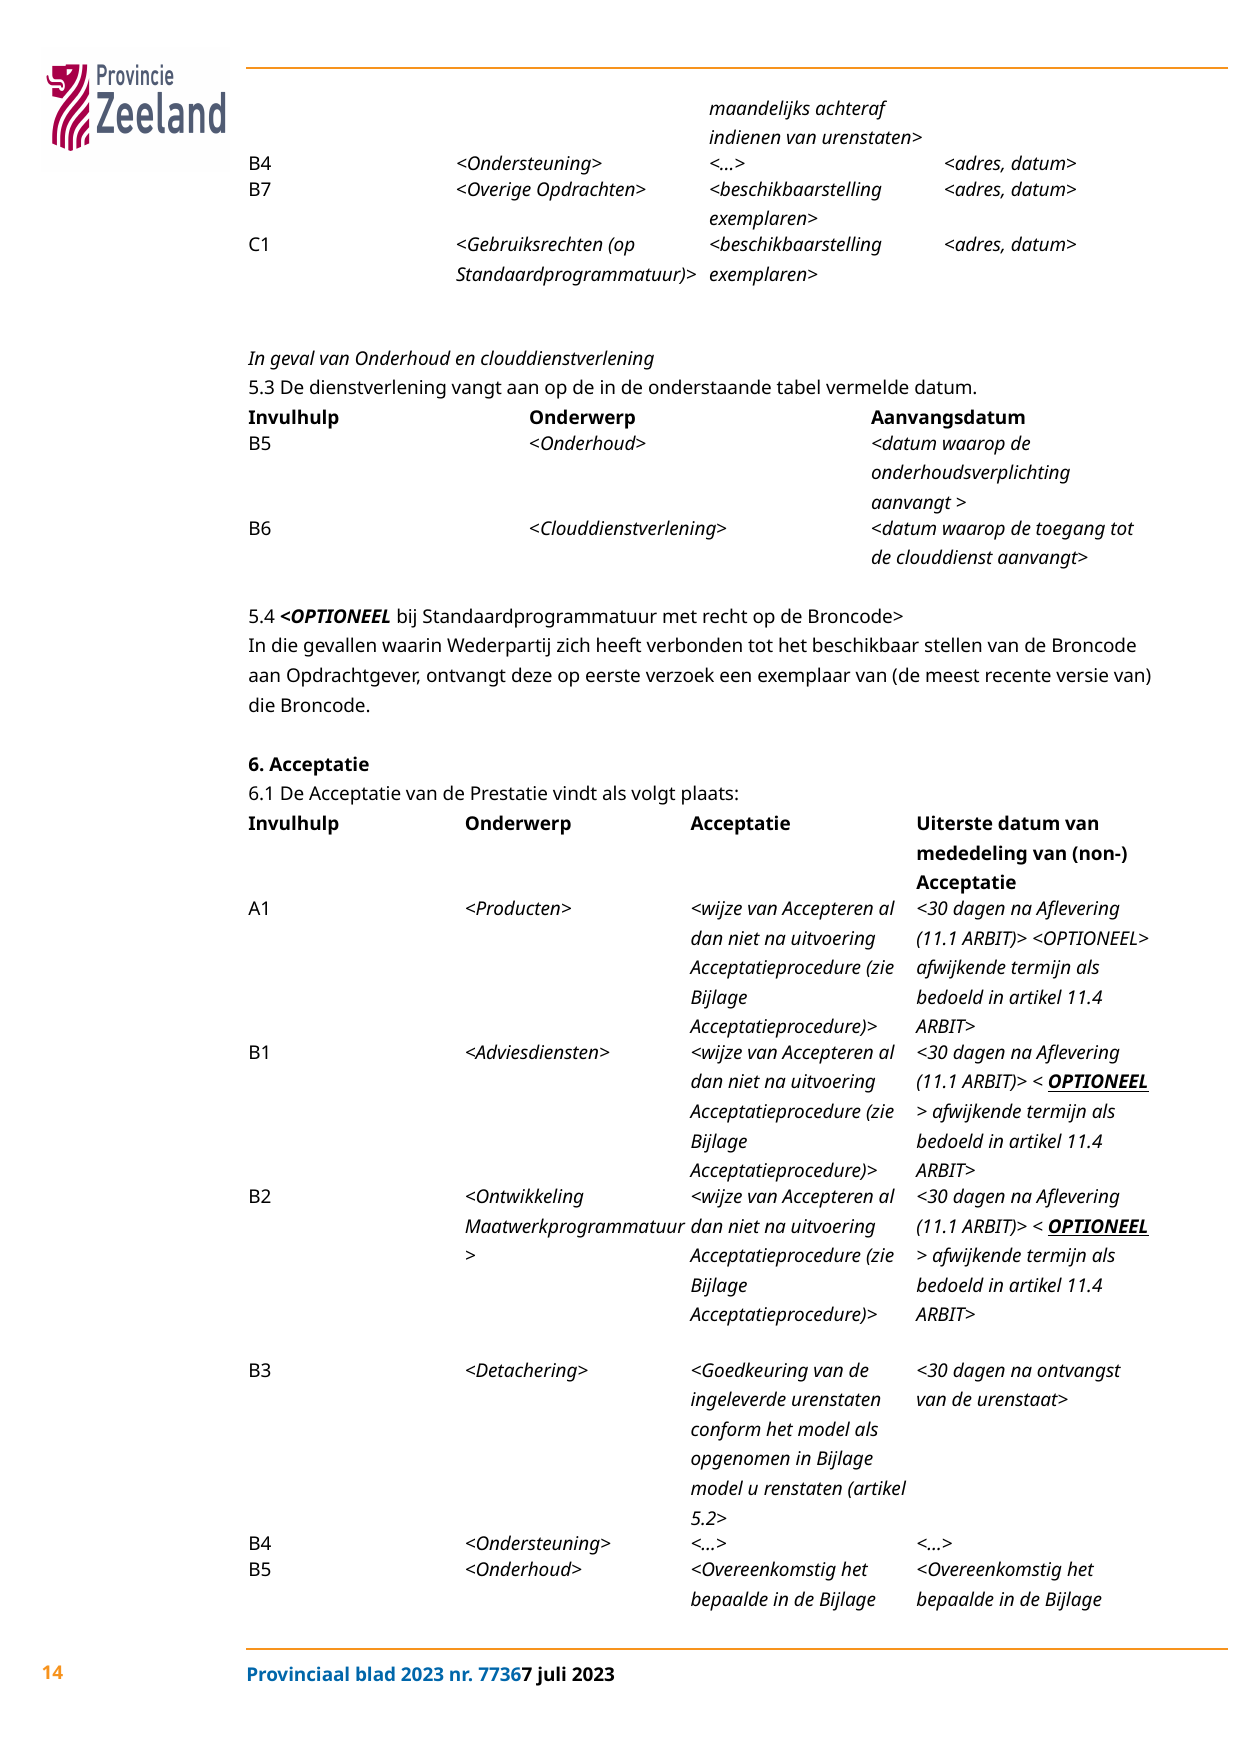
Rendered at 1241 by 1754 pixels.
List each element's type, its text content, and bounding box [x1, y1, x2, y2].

table_cell <beschikbaarstelling exemplaren> [709, 231, 944, 286]
table_cell <datum waarop de onderhoudsverplichting aanvangt > [871, 430, 1152, 515]
table_cell B6 [248, 515, 529, 570]
table_header Invulhulp [248, 404, 529, 430]
table_cell <wijze van Accepteren al dan niet na uitvoering Acceptatieprocedure (zie Bijlage Acceptatieprocedure)> [690, 1183, 916, 1357]
table_cell [944, 95, 1152, 150]
table_cell [709, 286, 944, 312]
text 6. Acceptatie [248, 751, 1152, 777]
table_cell B3 [248, 1357, 464, 1531]
text 5.4 <OPTIONEEL bij Standaardprogrammatuur met recht op de Broncode> [248, 603, 1152, 629]
table_cell [456, 95, 709, 150]
table_cell <Overeenkomstig het bepaalde in de Bijlage [916, 1556, 1152, 1612]
table_cell <Gebruiksrechten (op Standaardprogrammatuur)> [456, 231, 709, 286]
table_cell <beschikbaarstelling exemplaren> [709, 176, 944, 231]
table_cell <…> [916, 1531, 1152, 1556]
text In geval van Onderhoud en clouddienstverlening [248, 345, 1152, 371]
table_cell <Ondersteuning> [456, 150, 709, 176]
table_header Acceptatie [690, 810, 916, 895]
table_cell <wijze van Accepteren al dan niet na uitvoering Acceptatieprocedure (zie Bijlage Acceptatieprocedure)> [690, 1039, 916, 1183]
table_cell B2 [248, 1183, 464, 1357]
table_cell B5 [248, 1556, 464, 1612]
table_cell <Clouddienstverlening> [529, 515, 871, 570]
table_cell <datum waarop de toegang tot de clouddienst aanvangt> [871, 515, 1152, 570]
table_cell <Onderhoud> [529, 430, 871, 515]
table_cell [456, 286, 709, 312]
table_cell <adres, datum> [944, 176, 1152, 231]
text In die gevallen waarin Wederpartij zich heeft verbonden tot het beschikbaar stellen van de Broncode aan Opdrachtgever, ontvangt deze op eerste verzoek een exemplaar van (de meest recente versie van) die Broncode. [248, 633, 1152, 717]
table_cell <Ondersteuning> [465, 1531, 690, 1556]
table_cell <…> [690, 1531, 916, 1556]
text 6.1 De Acceptatie van de Prestatie vindt als volgt plaats: [248, 781, 1152, 806]
table_cell C1 [248, 231, 456, 286]
table_header Invulhulp [248, 810, 464, 895]
table_cell <30 dagen na Aflevering (11.1 ARBIT)> < OPTIONEEL > afwijkende termijn als bedoeld in artikel 11.4 ARBIT> [916, 1039, 1152, 1183]
table_cell <30 dagen na Aflevering (11.1 ARBIT)> <OPTIONEEL> afwijkende termijn als bedoeld in artikel 11.4 ARBIT> [916, 895, 1152, 1039]
table_cell [248, 286, 456, 312]
table_cell <Ontwikkeling Maatwerkprogrammatuur> [465, 1183, 690, 1357]
table_cell [248, 95, 456, 150]
table_header Onderwerp [529, 404, 871, 430]
table_cell <Adviesdiensten> [465, 1039, 690, 1183]
table_cell <30 dagen na ontvangst van de urenstaat> [916, 1357, 1152, 1531]
table_cell <adres, datum> [944, 231, 1152, 286]
table_cell B7 [248, 176, 456, 231]
table_cell <Goedkeuring van de ingeleverde urenstaten conform het model als opgenomen in Bijlage model u renstaten (artikel 5.2> [690, 1357, 916, 1531]
table_cell B5 [248, 430, 529, 515]
table_header Aanvangsdatum [871, 404, 1152, 430]
table_cell B4 [248, 150, 456, 176]
table_cell [944, 286, 1152, 312]
table_cell <Overeenkomstig het bepaalde in de Bijlage [690, 1556, 916, 1612]
text 5.3 De dienstverlening vangt aan op de in de onderstaande tabel vermelde datum. [248, 374, 1152, 400]
table_cell <adres, datum> [944, 150, 1152, 176]
table_cell B4 [248, 1531, 464, 1556]
table_header Uiterste datum van mededeling van (non-) Acceptatie [916, 810, 1152, 895]
table_cell <Onderhoud> [465, 1556, 690, 1612]
table_cell <30 dagen na Aflevering (11.1 ARBIT)> < OPTIONEEL > afwijkende termijn als bedoeld in artikel 11.4 ARBIT> [916, 1183, 1152, 1357]
table_cell <Overige Opdrachten> [456, 176, 709, 231]
table_header Onderwerp [465, 810, 690, 895]
table_cell <Producten> [465, 895, 690, 1039]
table_cell B1 [248, 1039, 464, 1183]
table_cell A1 [248, 895, 464, 1039]
table_cell maandelijks achteraf indienen van urenstaten> [709, 95, 944, 150]
table_cell <wijze van Accepteren al dan niet na uitvoering Acceptatieprocedure (zie Bijlage Acceptatieprocedure)> [690, 895, 916, 1039]
picture [41, 47, 231, 172]
table_cell <…> [709, 150, 944, 176]
table_cell <Detachering> [465, 1357, 690, 1531]
